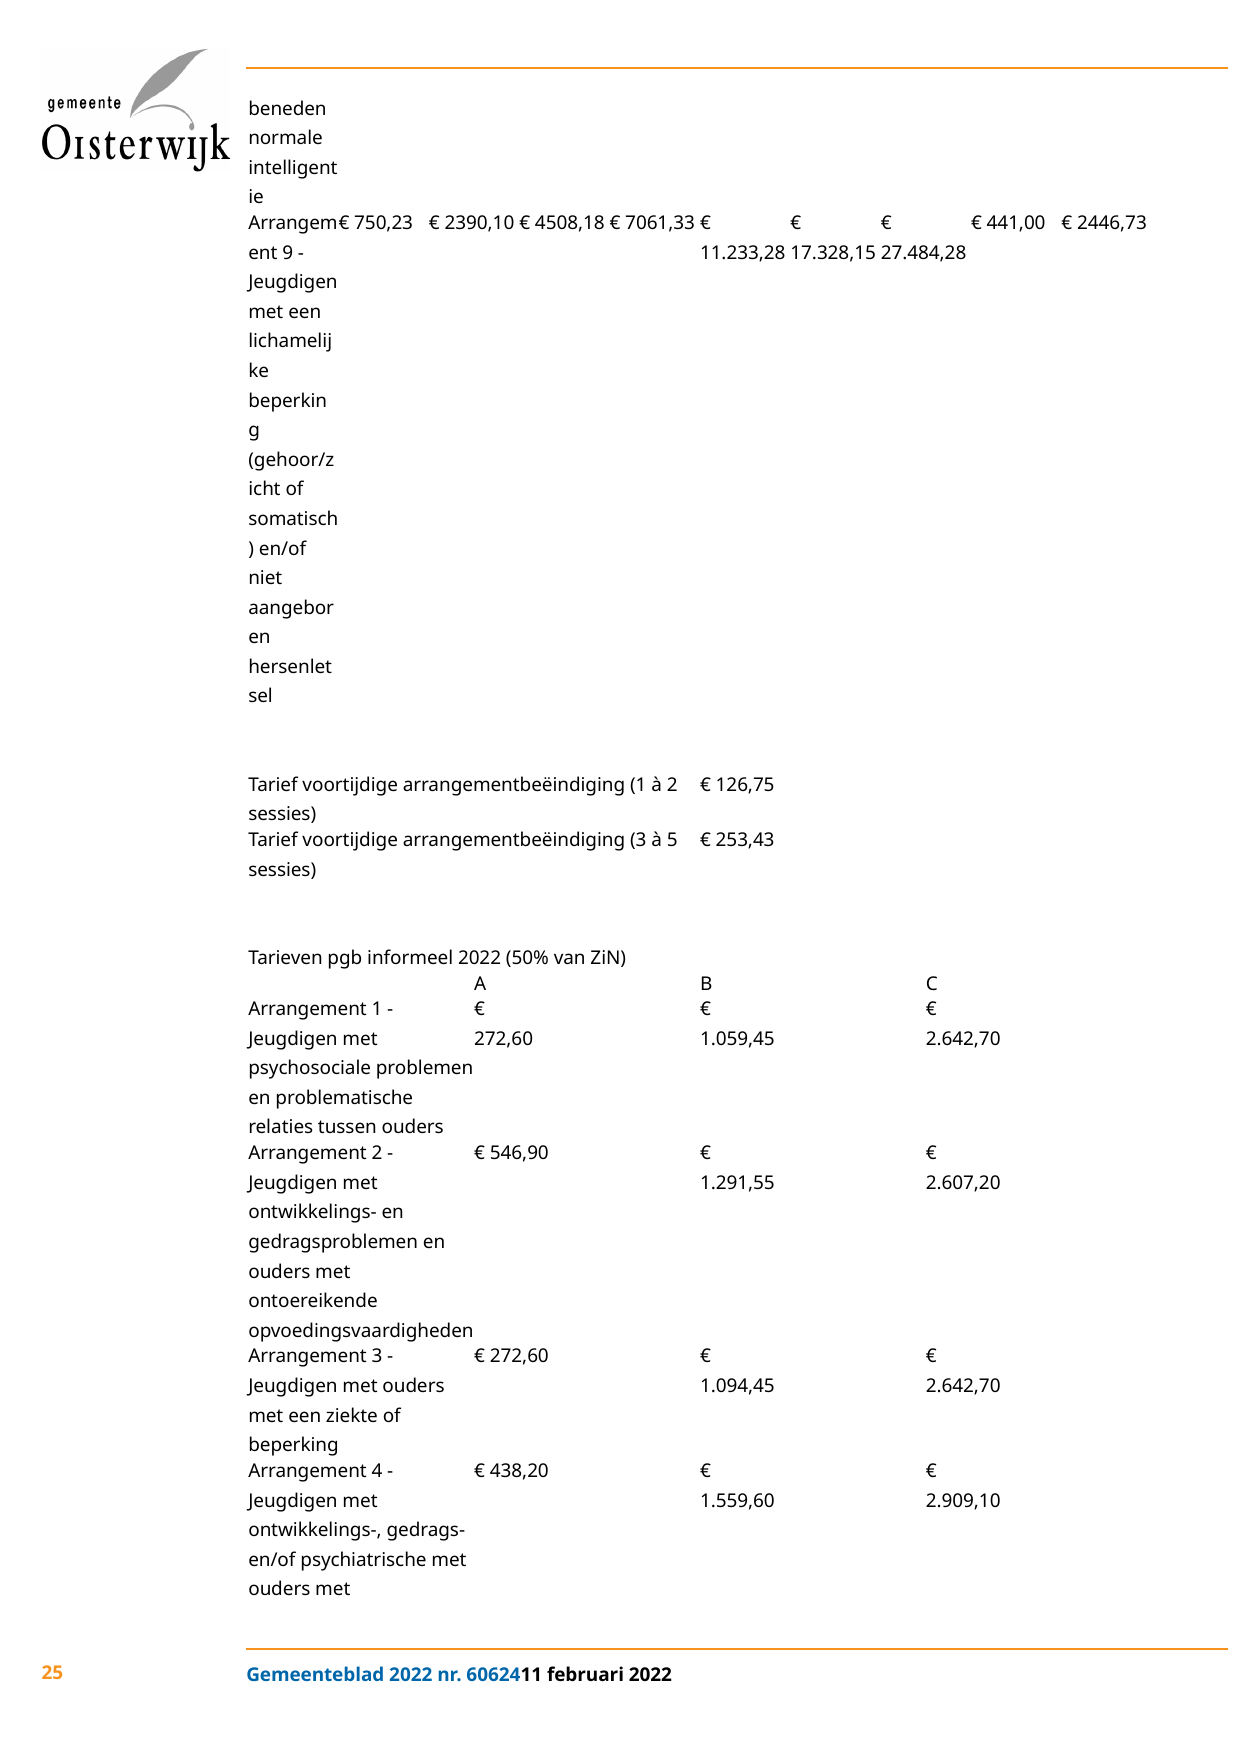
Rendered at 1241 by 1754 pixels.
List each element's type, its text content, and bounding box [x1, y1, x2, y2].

table_cell Arrangement 1 - Jeugdigen met psychosociale problemen en problematische relaties tussen ouders [248, 995, 474, 1139]
table_cell € 2446,73 [1061, 209, 1152, 708]
table_cell € 750,23 [338, 209, 429, 708]
table_cell [338, 95, 429, 209]
table_cell € 2.642,70 [926, 1343, 1152, 1457]
table_cell € 1.094,45 [700, 1343, 926, 1457]
table_cell € 546,90 [474, 1140, 700, 1343]
table_cell € 1.559,60 [700, 1457, 926, 1601]
table_cell [519, 95, 609, 209]
table_cell Arrangement 2 - Jeugdigen met ontwikkelings- en gedragsproblemen en ouders met ontoereikende opvoedingsvaardigheden [248, 1140, 474, 1343]
picture [41, 47, 231, 172]
table_cell € 7061,33 [609, 209, 700, 708]
table_cell € 253,43 [700, 826, 1152, 881]
table_cell € 272,60 [474, 1343, 700, 1457]
table_cell € 441,00 [971, 209, 1061, 708]
table_cell beneden normale intelligentie [248, 95, 338, 209]
table_cell [971, 95, 1061, 209]
table_cell Arrangement 4 - Jeugdigen met ontwikkelings-, gedrags- en/of psychiatrische met ouders met [248, 1457, 474, 1601]
table_cell [881, 95, 971, 209]
table_cell [248, 970, 474, 995]
table_cell € 27.484,28 [881, 209, 971, 708]
table_header Tarieven pgb informeel 2022 (50% van ZiN) [248, 944, 1152, 970]
table_cell € 272,60 [474, 995, 700, 1139]
table_header Tarief voortijdige arrangementbeëindiging (1 à 2 sessies) [248, 771, 700, 826]
table_cell Tarief voortijdige arrangementbeëindiging (3 à 5 sessies) [248, 826, 700, 881]
table_cell C [926, 970, 1152, 995]
table_cell € 2.607,20 [926, 1140, 1152, 1343]
table_cell Arrangement 3 - Jeugdigen met ouders met een ziekte of beperking [248, 1343, 474, 1457]
table_cell B [700, 970, 926, 995]
table_cell [609, 95, 700, 209]
table_cell € 1.059,45 [700, 995, 926, 1139]
table_cell € 438,20 [474, 1457, 700, 1601]
table_cell Arrangement 9 - Jeugdigen met een lichamelijke beperking (gehoor/zicht of somatisch) en/of niet aangeboren hersenletsel [248, 209, 338, 708]
table_cell € 2390,10 [429, 209, 519, 708]
table_cell A [474, 970, 700, 995]
table_cell € 2.909,10 [926, 1457, 1152, 1601]
table_cell [790, 95, 881, 209]
table_cell € 4508,18 [519, 209, 609, 708]
table_cell € 1.291,55 [700, 1140, 926, 1343]
table_cell [1061, 95, 1152, 209]
table_cell [429, 95, 519, 209]
table_cell € 11.233,28 [700, 209, 790, 708]
table_cell € 2.642,70 [926, 995, 1152, 1139]
table_cell [700, 95, 790, 209]
table_header € 126,75 [700, 771, 1152, 826]
table_cell € 17.328,15 [790, 209, 881, 708]
